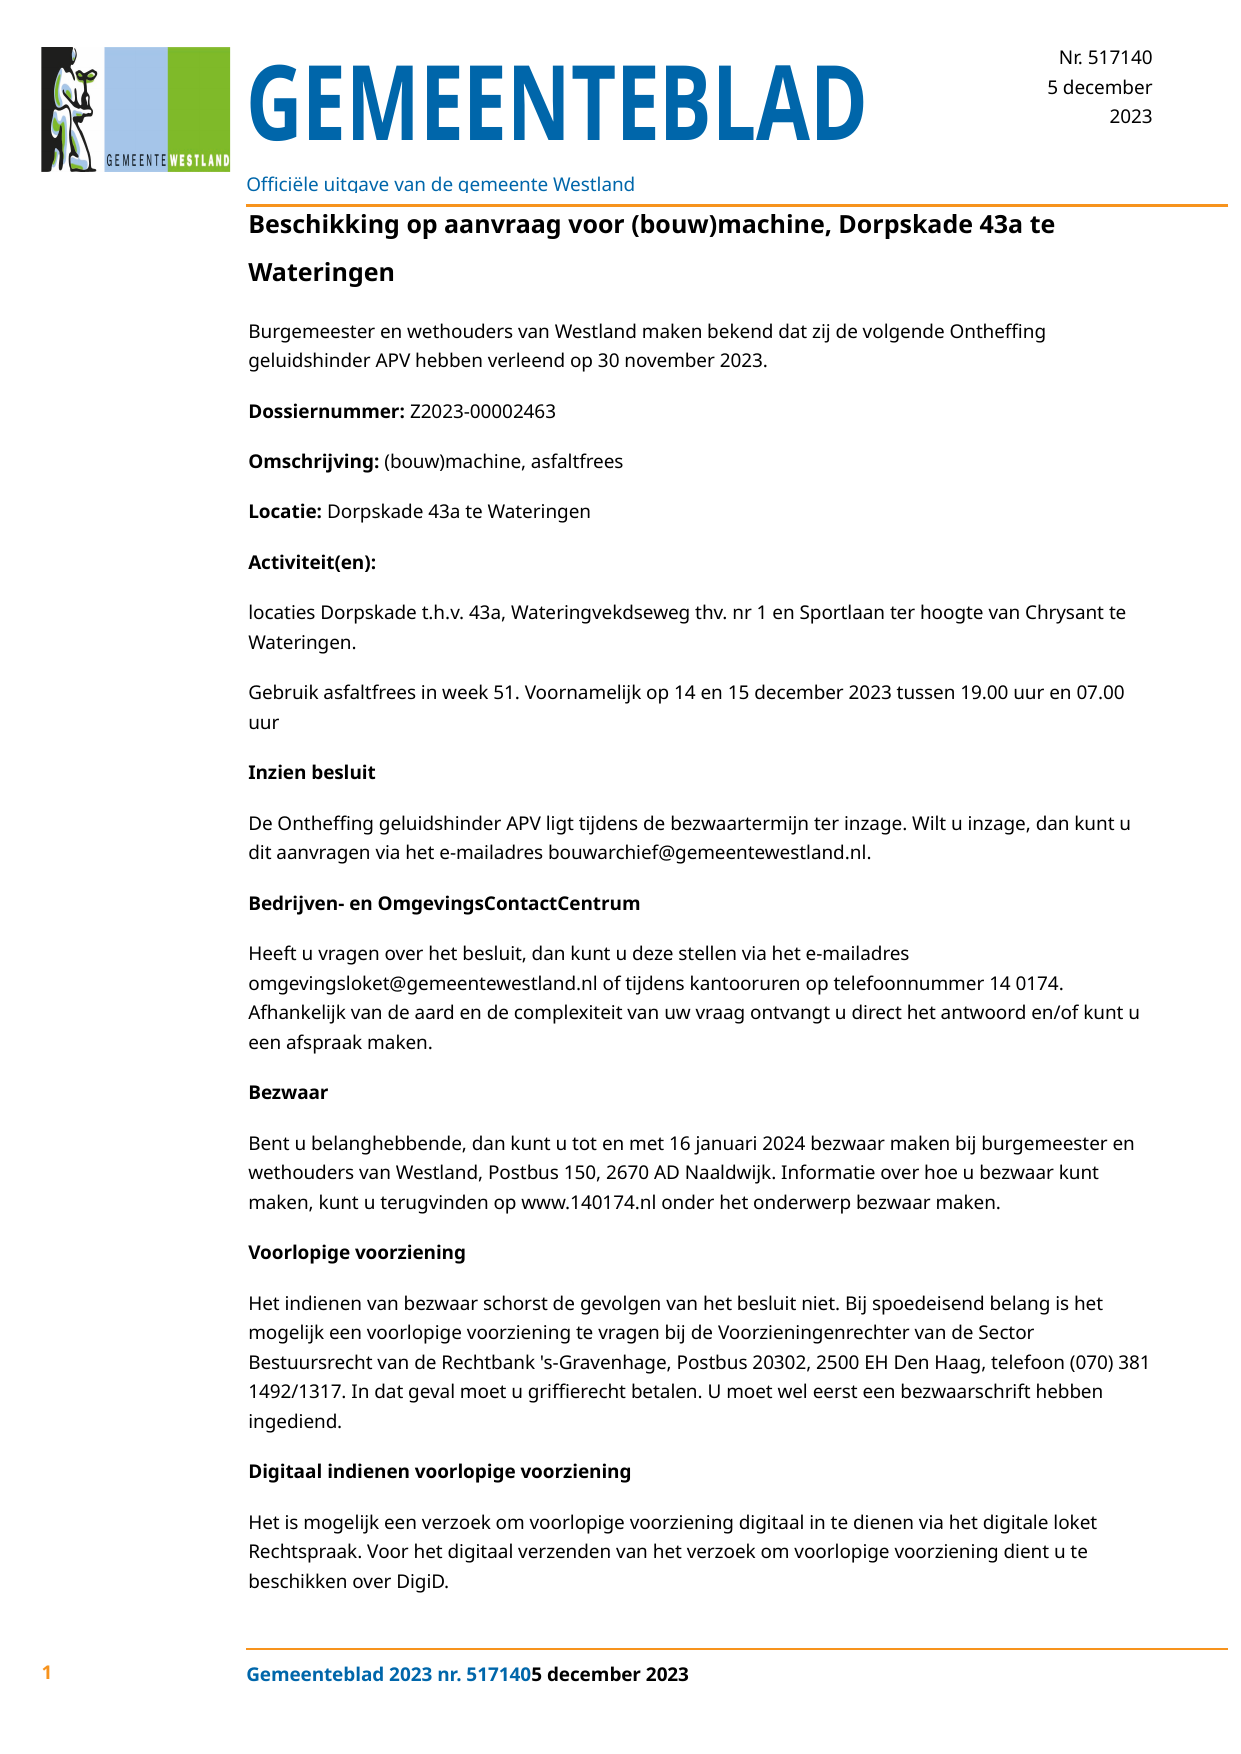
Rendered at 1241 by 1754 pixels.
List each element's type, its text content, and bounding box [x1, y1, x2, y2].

text Burgemeester en wethouders van Westland maken bekend dat zij de volgende Ontheffing geluidshinder APV hebben verleend op 30 november 2023. [248, 318, 1152, 373]
text Heeft u vragen over het besluit, dan kunt u deze stellen via het e-mailadres omgevingsloket@gemeentewestland.nl of tijdens kantooruren op telefoonnummer 14 0174. Afhankelijk van de aard en de complexiteit van uw vraag ontvangt u direct het antwoord en/of kunt u een afspraak maken. [248, 940, 1152, 1055]
text Beschikking op aanvraag voor (bouw)machine, Dorpskade 43a te Wateringen [248, 207, 1152, 288]
text locaties Dorpskade t.h.v. 43a, Wateringvekdseweg thv. nr 1 en Sportlaan ter hoogte van Chrysant te Wateringen. [248, 599, 1152, 655]
text Bent u belanghebbende, dan kunt u tot en met 16 januari 2024 bezwaar maken bij burgemeester en wethouders van Westland, Postbus 150, 2670 AD Naaldwijk. Informatie over hoe u bezwaar kunt maken, kunt u terugvinden op www.140174.nl onder het onderwerp bezwaar maken. [248, 1130, 1152, 1215]
text Voorlopige voorziening [248, 1239, 1152, 1265]
text Digitaal indienen voorlopige voorziening [248, 1459, 1152, 1484]
text Het indienen van bezwaar schorst de gevolgen van het besluit niet. Bij spoedeisend belang is het mogelijk een voorlopige voorziening te vragen bij de Voorzieningenrechter van de Sector Bestuursrecht van de Rechtbank 's-Gravenhage, Postbus 20302, 2500 EH Den Haag, telefoon (070) 381 1492/1317. In dat geval moet u griffierecht betalen. U moet wel eerst een bezwaarschrift hebben ingediend. [248, 1290, 1152, 1434]
text Activiteit(en): [248, 549, 1152, 575]
text Gebruik asfaltfrees in week 51. Voornamelijk op 14 en 15 december 2023 tussen 19.00 uur en 07.00 uur [248, 679, 1152, 735]
text Bezwaar [248, 1079, 1152, 1105]
text Het is mogelijk een verzoek om voorlopige voorziening digitaal in te dienen via het digitale loket Rechtspraak. Voor het digitaal verzenden van het verzoek om voorlopige voorziening dient u te beschikken over DigiD. [248, 1509, 1152, 1594]
text De Ontheffing geluidshinder APV ligt tijdens de bezwaartermijn ter inzage. Wilt u inzage, dan kunt u dit aanvragen via het e-mailadres bouwarchief@gemeentewestland.nl. [248, 810, 1152, 865]
text Bedrijven- en OmgevingsContactCentrum [248, 890, 1152, 916]
text Locatie: Dorpskade 43a te Wateringen [248, 499, 1152, 524]
text Inzien besluit [248, 759, 1152, 785]
text Dossiernummer: Z2023-00002463 [248, 398, 1152, 424]
picture [41, 47, 231, 172]
text Omschrijving: (bouw)machine, asfaltfrees [248, 448, 1152, 474]
